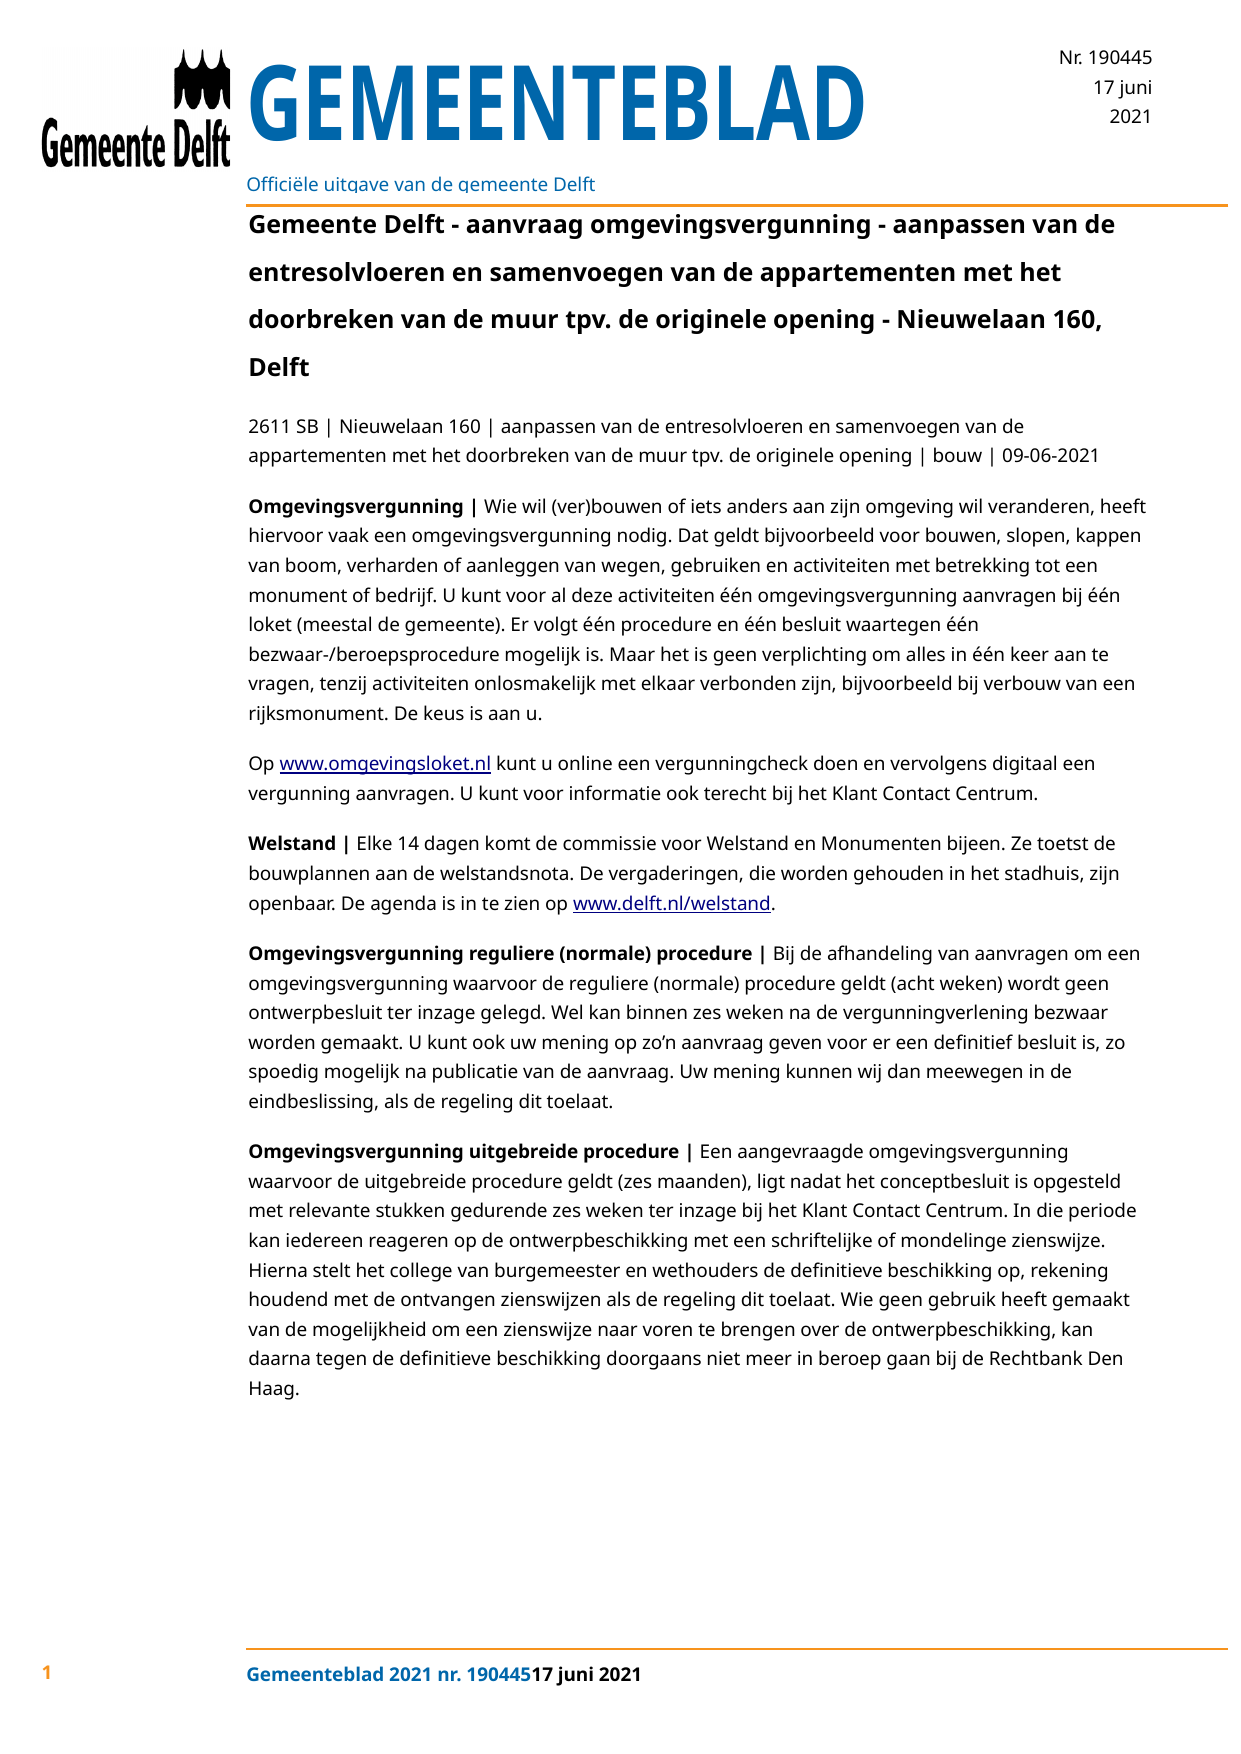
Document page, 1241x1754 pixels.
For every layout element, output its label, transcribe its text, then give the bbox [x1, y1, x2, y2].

text Omgevingsvergunning reguliere (normale) procedure | Bij de afhandeling van aanvragen om een omgevingsvergunning waarvoor de reguliere (normale) procedure geldt (acht weken) wordt geen ontwerpbesluit ter inzage gelegd. Wel kan binnen zes weken na de vergunningverlening bezwaar worden gemaakt. U kunt ook uw mening op zo’n aanvraag geven voor er een definitief besluit is, zo spoedig mogelijk na publicatie van de aanvraag. Uw mening kunnen wij dan meewegen in de eindbeslissing, als de regeling dit toelaat. [248, 940, 1152, 1114]
text Omgevingsvergunning | Wie wil (ver)bouwen of iets anders aan zijn omgeving wil veranderen, heeft hiervoor vaak een omgevingsvergunning nodig. Dat geldt bijvoorbeeld voor bouwen, slopen, kappen van boom, verharden of aanleggen van wegen, gebruiken en activiteiten met betrekking tot een monument of bedrijf. U kunt voor al deze activiteiten één omgevingsvergunning aanvragen bij één loket (meestal de gemeente). Er volgt één procedure en één besluit waartegen één bezwaar-/beroepsprocedure mogelijk is. Maar het is geen verplichting om alles in één keer aan te vragen, tenzij activiteiten onlosmakelijk met elkaar verbonden zijn, bijvoorbeeld bij verbouw van een rijksmonument. De keus is aan u. [248, 493, 1152, 726]
text 2611 SB | Nieuwelaan 160 | aanpassen van de entresolvloeren en samenvoegen van de appartementen met het doorbreken van de muur tpv. de originele opening | bouw | 09-06-2021 [248, 413, 1152, 468]
text Op www.omgevingsloket.nl kunt u online een vergunningcheck doen en vervolgens digitaal een vergunning aanvragen. U kunt voor informatie ook terecht bij het Klant Contact Centrum. [248, 751, 1152, 806]
text Gemeente Delft - aanvraag omgevingsvergunning - aanpassen van de entresolvloeren en samenvoegen van de appartementen met het doorbreken van de muur tpv. de originele opening - Nieuwelaan 160, Delft [248, 207, 1152, 384]
text Omgevingsvergunning uitgebreide procedure | Een aangevraagde omgevingsvergunning waarvoor de uitgebreide procedure geldt (zes maanden), ligt nadat het conceptbesluit is opgesteld met relevante stukken gedurende zes weken ter inzage bij het Klant Contact Centrum. In die periode kan iedereen reageren op de ontwerpbeschikking met een schriftelijke of mondelinge zienswijze. Hierna stelt het college van burgemeester en wethouders de definitieve beschikking op, rekening houdend met de ontvangen zienswijzen als de regeling dit toelaat. Wie geen gebruik heeft gemaakt van de mogelijkheid om een zienswijze naar voren te brengen over de ontwerpbeschikking, kan daarna tegen de definitieve beschikking doorgaans niet meer in beroep gaan bij de Rechtbank Den Haag. [248, 1138, 1152, 1401]
picture [41, 47, 231, 172]
text Welstand | Elke 14 dagen komt de commissie voor Welstand en Monumenten bijeen. Ze toetst de bouwplannen aan de welstandsnota. De vergaderingen, die worden gehouden in het stadhuis, zijn openbaar. De agenda is in te zien op www.delft.nl/welstand. [248, 831, 1152, 916]
